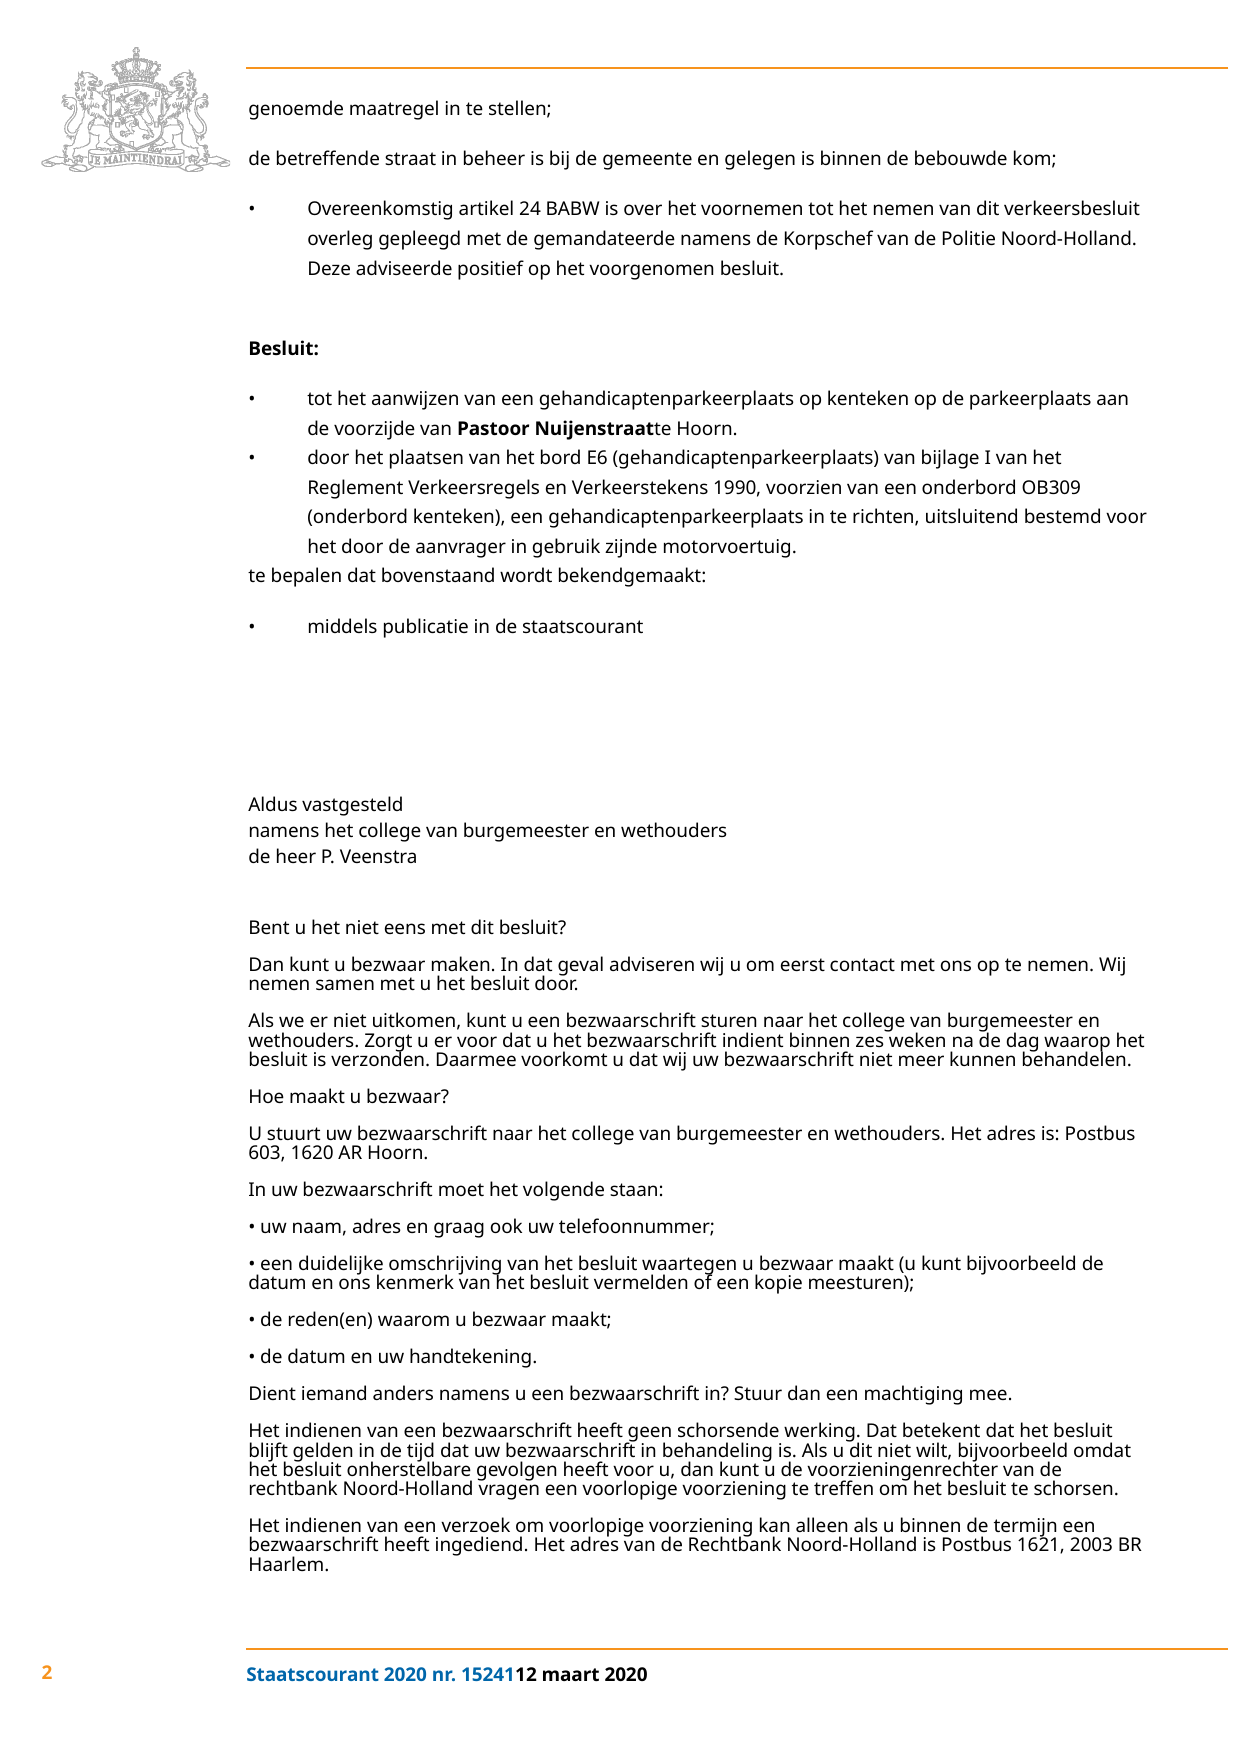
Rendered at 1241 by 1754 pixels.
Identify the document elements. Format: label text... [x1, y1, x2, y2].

text • een duidelijke omschrijving van het besluit waartegen u bezwaar maakt (u kunt bijvoorbeeld de datum en ons kenmerk van het besluit vermelden of een kopie meesturen); [248, 1255, 1152, 1294]
text Bent u het niet eens met dit besluit? [248, 919, 1152, 938]
picture [41, 47, 231, 172]
list tot het aanwijzen van een gehandicaptenparkeerplaats op kenteken op de parkeerplaats aan de voorzijde van Pastoor Nuijenstraatte Hoorn. [248, 385, 1152, 441]
text Aldus vastgesteld [248, 791, 1152, 817]
text te bepalen dat bovenstaand wordt bekendgemaakt: [248, 563, 1152, 588]
text Dient iemand anders namens u een bezwaarschrift in? Stuur dan een machtiging mee. [248, 1385, 1152, 1404]
list door het plaatsen van het bord E6 (gehandicaptenparkeerplaats) van bijlage I van het Reglement Verkeersregels en Verkeerstekens 1990, voorzien van een onderbord OB309 (onderbord kenteken), een gehandicaptenparkeerplaats in te richten, uitsluitend bestemd voor het door de aanvrager in gebruik zijnde motorvoertuig. [248, 444, 1152, 559]
list middels publicatie in de staatscourant [248, 613, 1152, 639]
text de betreffende straat in beheer is bij de gemeente en gelegen is binnen de bebouwde kom; [248, 145, 1152, 171]
text genoemde maatregel in te stellen; [248, 95, 1152, 121]
text Het indienen van een bezwaarschrift heeft geen schorsende werking. Dat betekent dat het besluit blijft gelden in de tijd dat uw bezwaarschrift in behandeling is. Als u dit niet wilt, bijvoorbeeld omdat het besluit onherstelbare gevolgen heeft voor u, dan kunt u de voorzieningenrechter van de rechtbank Noord-Holland vragen een voorlopige voorziening te treffen om het besluit te schorsen. [248, 1422, 1152, 1499]
text In uw bezwaarschrift moet het volgende staan: [248, 1181, 1152, 1200]
text Dan kunt u bezwaar maken. In dat geval adviseren wij u om eerst contact met ons op te nemen. Wij nemen samen met u het besluit door. [248, 956, 1152, 995]
text • de reden(en) waarom u bezwaar maakt; [248, 1311, 1152, 1331]
list Overeenkomstig artikel 24 BABW is over het voornemen tot het nemen van dit verkeersbesluit overleg gepleegd met de gemandateerde namens de Korpschef van de Politie Noord-Holland. Deze adviseerde positief op het voorgenomen besluit. [248, 196, 1152, 281]
text de heer P. Veenstra [248, 843, 1152, 868]
text • uw naam, adres en graag ook uw telefoonnummer; [248, 1218, 1152, 1237]
text Het indienen van een verzoek om voorlopige voorziening kan alleen als u binnen de termijn een bezwaarschrift heeft ingediend. Het adres van de Rechtbank Noord-Holland is Postbus 1621, 2003 BR Haarlem. [248, 1517, 1152, 1575]
text U stuurt uw bezwaarschrift naar het college van burgemeester en wethouders. Het adres is: Postbus 603, 1620 AR Hoorn. [248, 1125, 1152, 1163]
text Besluit: [248, 335, 1152, 361]
text namens het college van burgemeester en wethouders [248, 817, 1152, 843]
text • de datum en uw handtekening. [248, 1348, 1152, 1368]
text Als we er niet uitkomen, kunt u een bezwaarschrift sturen naar het college van burgemeester en wethouders. Zorgt u er voor dat u het bezwaarschrift indient binnen zes weken na de dag waarop het besluit is verzonden. Daarmee voorkomt u dat wij uw bezwaarschrift niet meer kunnen behandelen. [248, 1012, 1152, 1070]
text Hoe maakt u bezwaar? [248, 1088, 1152, 1107]
